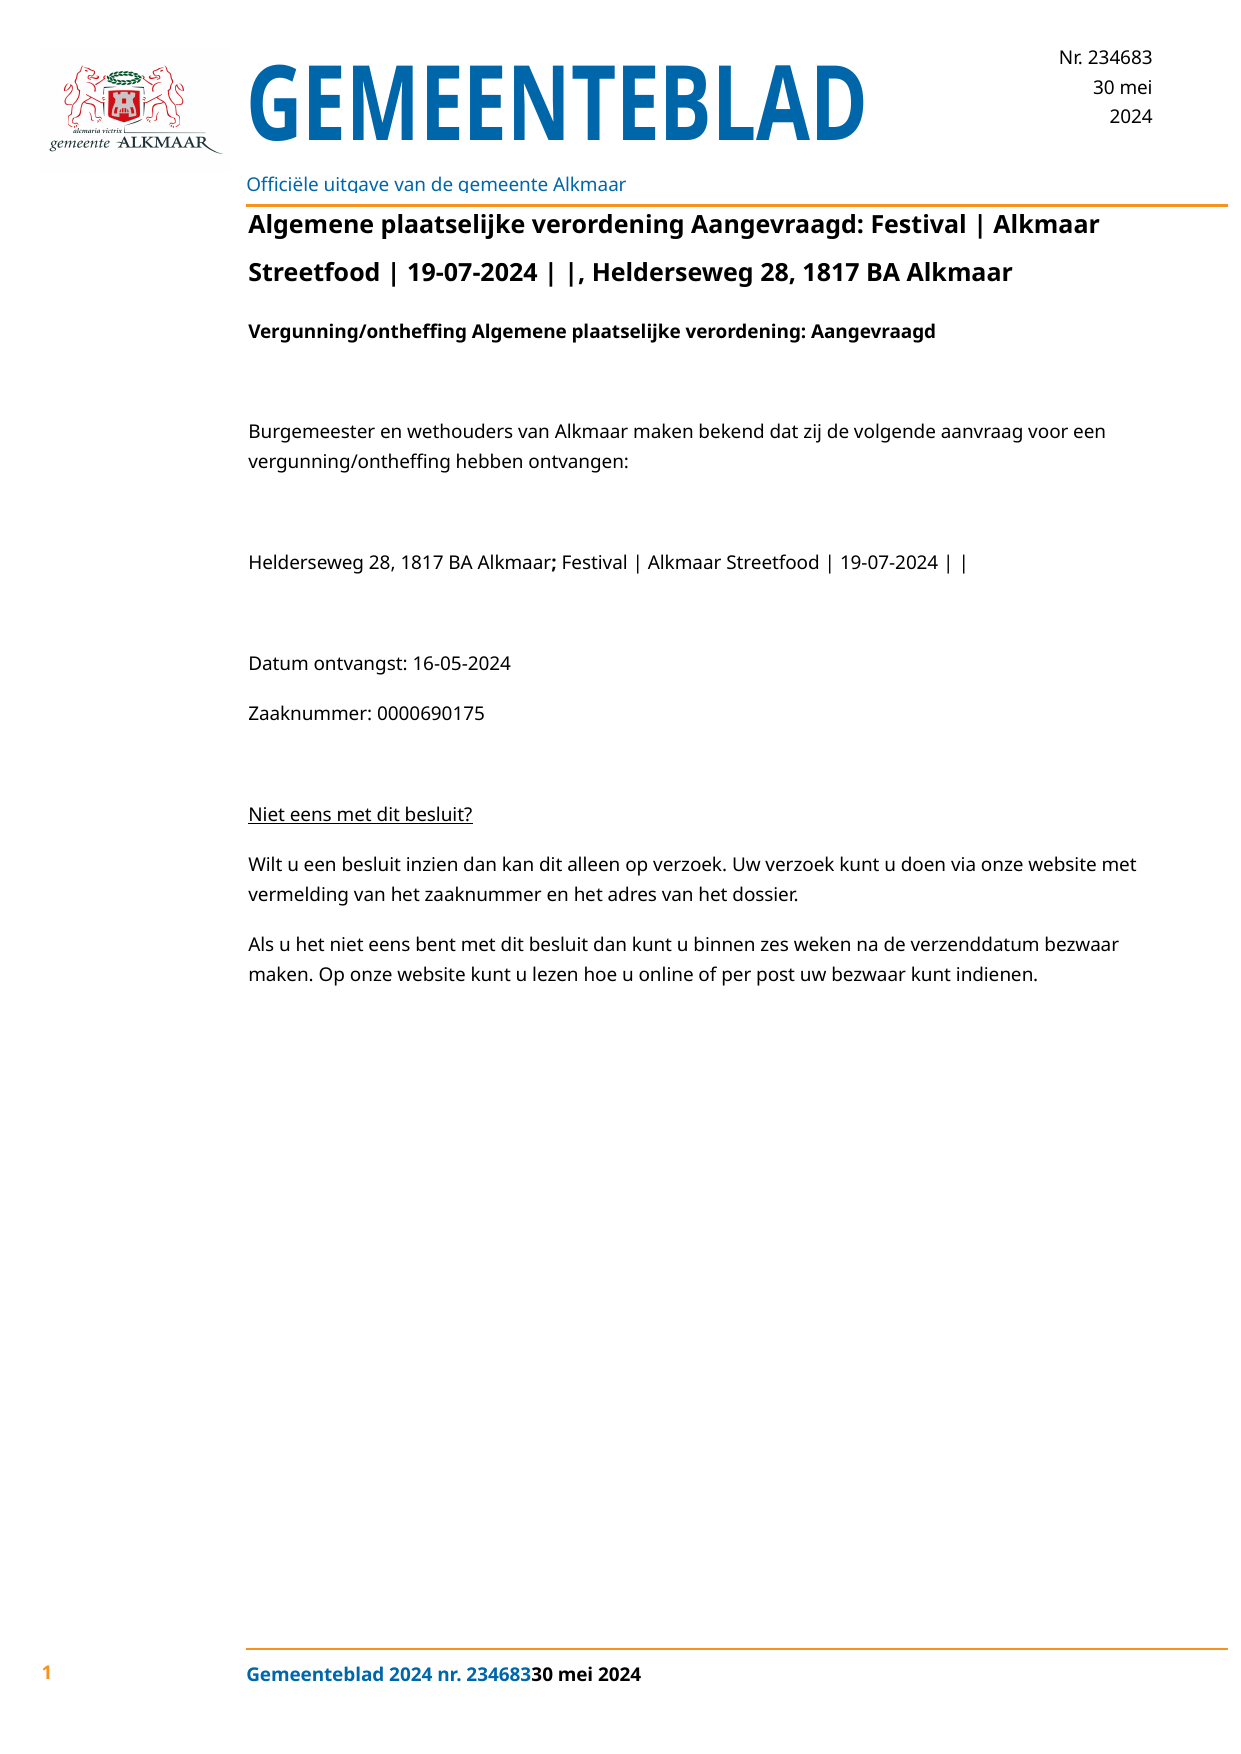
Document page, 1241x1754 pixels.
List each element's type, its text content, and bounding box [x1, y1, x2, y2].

text Helderseweg 28, 1817 BA Alkmaar; Festival | Alkmaar Streetfood | 19-07-2024 | | [248, 549, 1152, 575]
text Algemene plaatselijke verordening Aangevraagd: Festival | Alkmaar Streetfood | 19-07-2024 | |, Helderseweg 28, 1817 BA Alkmaar [248, 207, 1152, 288]
text Wilt u een besluit inzien dan kan dit alleen op verzoek. Uw verzoek kunt u doen via onze website met vermelding van het zaaknummer en het adres van het dossier. [248, 852, 1152, 907]
text Zaaknummer: 0000690175 [248, 700, 1152, 726]
text Datum ontvangst: 16-05-2024 [248, 650, 1152, 676]
text Vergunning/ontheffing Algemene plaatselijke verordening: Aangevraagd [248, 318, 1152, 344]
text Als u het niet eens bent met dit besluit dan kunt u binnen zes weken na de verzenddatum bezwaar maken. Op onze website kunt u lezen hoe u online of per post uw bezwaar kunt indienen. [248, 932, 1152, 987]
text Niet eens met dit besluit? [248, 801, 1152, 827]
picture [41, 47, 231, 172]
text Burgemeester en wethouders van Alkmaar maken bekend dat zij de volgende aanvraag voor een vergunning/ontheffing hebben ontvangen: [248, 419, 1152, 474]
